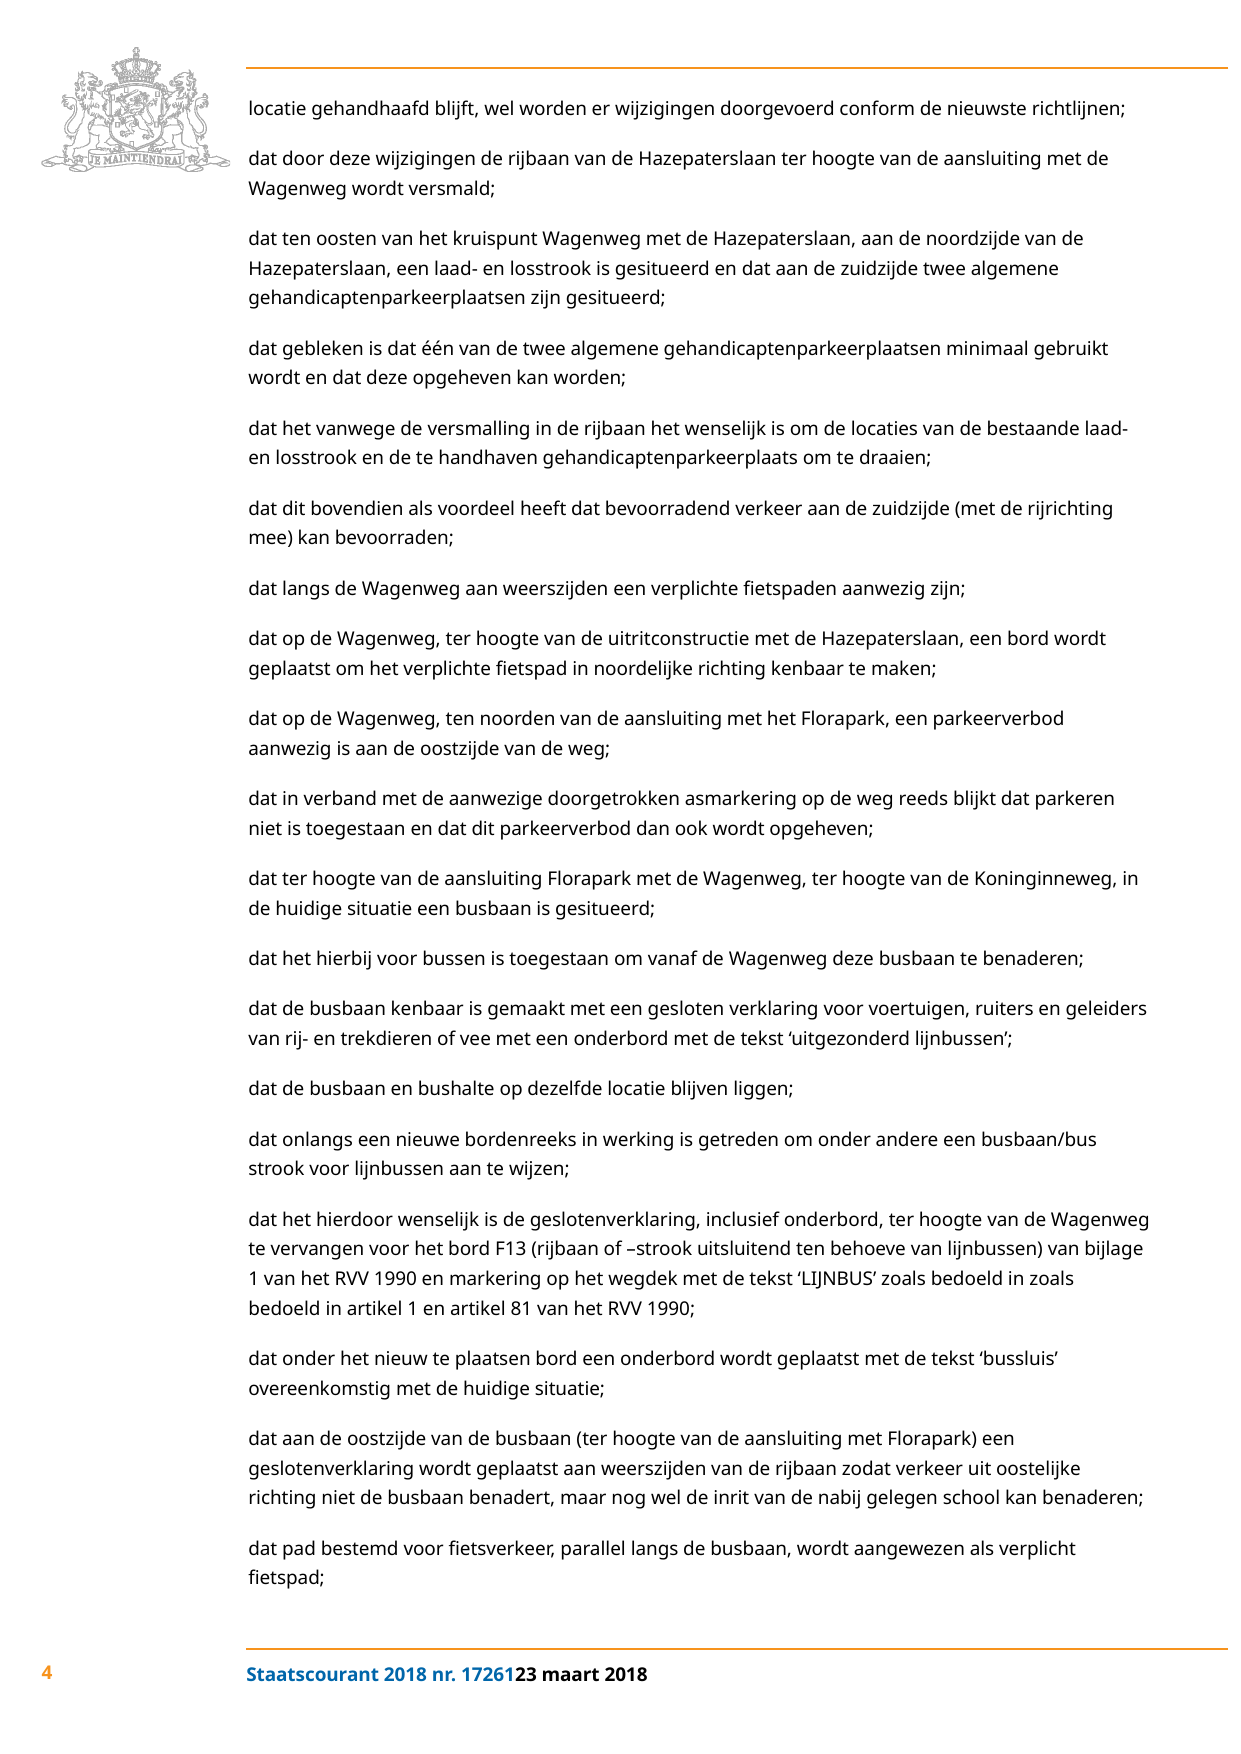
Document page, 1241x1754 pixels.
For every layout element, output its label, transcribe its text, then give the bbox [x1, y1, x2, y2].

text dat op de Wagenweg, ten noorden van de aansluiting met het Florapark, een parkeerverbod aanwezig is aan de oostzijde van de weg; [248, 705, 1152, 761]
text dat het hierbij voor bussen is toegestaan om vanaf de Wagenweg deze busbaan te benaderen; [248, 945, 1152, 971]
text dat ter hoogte van de aansluiting Florapark met de Wagenweg, ter hoogte van de Koninginneweg, in de huidige situatie een busbaan is gesitueerd; [248, 865, 1152, 921]
text dat gebleken is dat één van de twee algemene gehandicaptenparkeerplaatsen minimaal gebruikt wordt en dat deze opgeheven kan worden; [248, 335, 1152, 390]
text dat dit bovendien als voordeel heeft dat bevoorradend verkeer aan de zuidzijde (met de rijrichting mee) kan bevoorraden; [248, 495, 1152, 550]
text dat onder het nieuw te plaatsen bord een onderbord wordt geplaatst met de tekst ‘bussluis’ overeenkomstig met de huidige situatie; [248, 1345, 1152, 1401]
text dat pad bestemd voor fietsverkeer, parallel langs de busbaan, wordt aangewezen als verplicht fietspad; [248, 1535, 1152, 1590]
text dat de busbaan kenbaar is gemaakt met een gesloten verklaring voor voertuigen, ruiters en geleiders van rij- en trekdieren of vee met een onderbord met de tekst ‘uitgezonderd lijnbussen’; [248, 996, 1152, 1051]
text dat de busbaan en bushalte op dezelfde locatie blijven liggen; [248, 1076, 1152, 1101]
text dat langs de Wagenweg aan weerszijden een verplichte fietspaden aanwezig zijn; [248, 575, 1152, 601]
text dat op de Wagenweg, ter hoogte van de uitritconstructie met de Hazepaterslaan, een bord wordt geplaatst om het verplichte fietspad in noordelijke richting kenbaar te maken; [248, 625, 1152, 681]
text dat in verband met de aanwezige doorgetrokken asmarkering op de weg reeds blijkt dat parkeren niet is toegestaan en dat dit parkeerverbod dan ook wordt opgeheven; [248, 785, 1152, 841]
text dat ten oosten van het kruispunt Wagenweg met de Hazepaterslaan, aan de noordzijde van de Hazepaterslaan, een laad- en losstrook is gesitueerd en dat aan de zuidzijde twee algemene gehandicaptenparkeerplaatsen zijn gesitueerd; [248, 225, 1152, 310]
text locatie gehandhaafd blijft, wel worden er wijzigingen doorgevoerd conform de nieuwste richtlijnen; [248, 95, 1152, 121]
text dat aan de oostzijde van de busbaan (ter hoogte van de aansluiting met Florapark) een geslotenverklaring wordt geplaatst aan weerszijden van de rijbaan zodat verkeer uit oostelijke richting niet de busbaan benadert, maar nog wel de inrit van de nabij gelegen school kan benaderen; [248, 1425, 1152, 1510]
text dat het hierdoor wenselijk is de geslotenverklaring, inclusief onderbord, ter hoogte van de Wagenweg te vervangen voor het bord F13 (rijbaan of –strook uitsluitend ten behoeve van lijnbussen) van bijlage 1 van het RVV 1990 en markering op het wegdek met de tekst ‘LIJNBUS’ zoals bedoeld in zoals bedoeld in artikel 1 en artikel 81 van het RVV 1990; [248, 1206, 1152, 1321]
picture [41, 47, 231, 172]
text dat door deze wijzigingen de rijbaan van de Hazepaterslaan ter hoogte van de aansluiting met de Wagenweg wordt versmald; [248, 145, 1152, 201]
text dat het vanwege de versmalling in de rijbaan het wenselijk is om de locaties van de bestaande laad- en losstrook en de te handhaven gehandicaptenparkeerplaats om te draaien; [248, 415, 1152, 470]
text dat onlangs een nieuwe bordenreeks in werking is getreden om onder andere een busbaan/bus strook voor lijnbussen aan te wijzen; [248, 1126, 1152, 1181]
